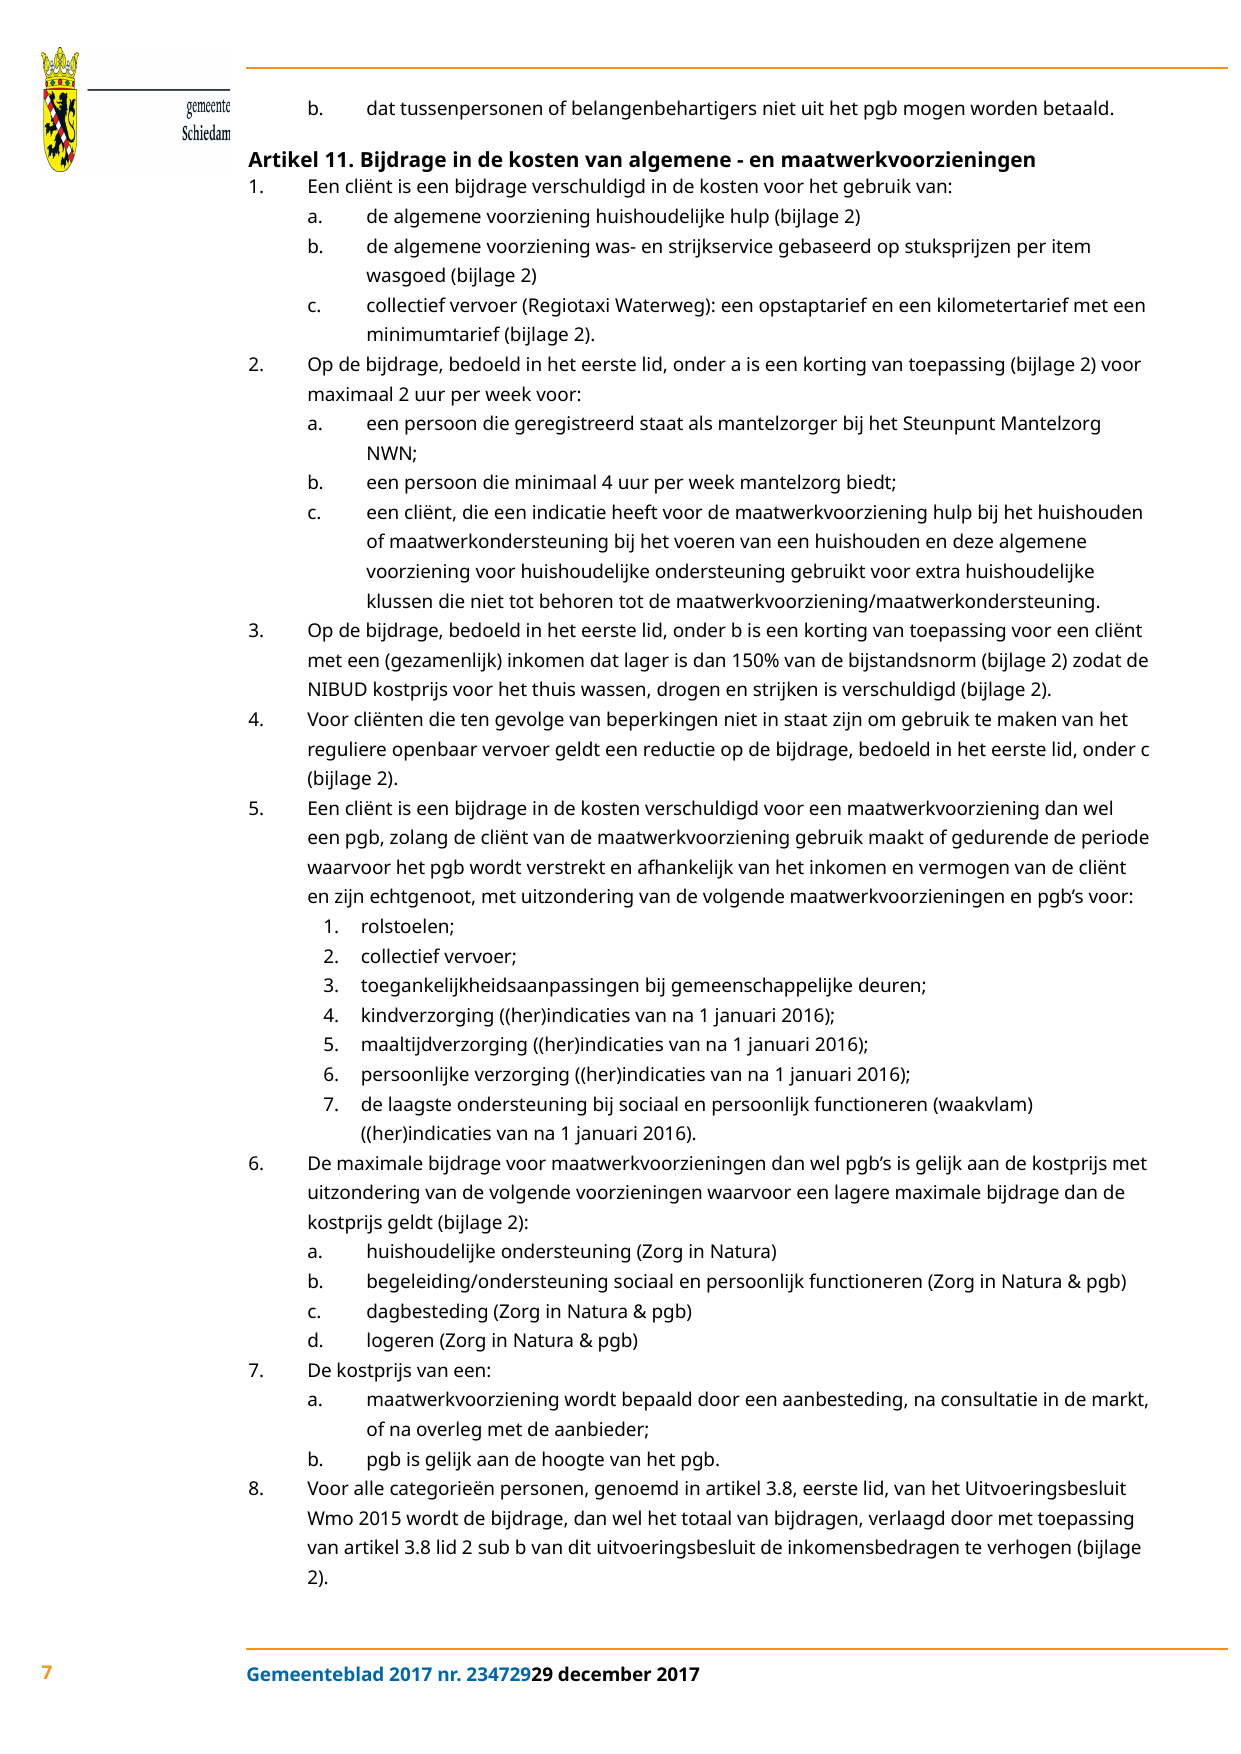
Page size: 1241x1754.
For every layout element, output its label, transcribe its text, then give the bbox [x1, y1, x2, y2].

list kindverzorging ((her)indicaties van na 1 januari 2016); [323, 1002, 1152, 1028]
list maatwerkvoorziening wordt bepaald door een aanbesteding, na consultatie in de markt, of na overleg met de aanbieder; [307, 1387, 1152, 1442]
list Op de bijdrage, bedoeld in het eerste lid, onder a is een korting van toepassing (bijlage 2) voor maximaal 2 uur per week voor: [248, 351, 1152, 406]
list een persoon die minimaal 4 uur per week mantelzorg biedt; [307, 469, 1152, 495]
list pgb is gelijk aan de hoogte van het pgb. [307, 1446, 1152, 1471]
list begeleiding/ondersteuning sociaal en persoonlijk functioneren (Zorg in Natura & pgb) [307, 1268, 1152, 1294]
list Voor cliënten die ten gevolge van beperkingen niet in staat zijn om gebruik te maken van het reguliere openbaar vervoer geldt een reductie op de bijdrage, bedoeld in het eerste lid, onder c (bijlage 2). [248, 706, 1152, 791]
list de algemene voorziening was- en strijkservice gebaseerd op stuksprijzen per item wasgoed (bijlage 2) [307, 233, 1152, 288]
list dagbesteding (Zorg in Natura & pgb) [307, 1298, 1152, 1323]
list collectief vervoer; [323, 943, 1152, 968]
list persoonlijke verzorging ((her)indicaties van na 1 januari 2016); [323, 1061, 1152, 1087]
list dat tussenpersonen of belangenbehartigers niet uit het pgb mogen worden betaald. [307, 95, 1152, 121]
list De maximale bijdrage voor maatwerkvoorzieningen dan wel pgb’s is gelijk aan de kostprijs met uitzondering van de volgende voorzieningen waarvoor een lagere maximale bijdrage dan de kostprijs geldt (bijlage 2): [248, 1150, 1152, 1235]
list een cliënt, die een indicatie heeft voor de maatwerkvoorziening hulp bij het huishouden of maatwerkondersteuning bij het voeren van een huishouden en deze algemene voorziening voor huishoudelijke ondersteuning gebruikt voor extra huishoudelijke klussen die niet tot behoren tot de maatwerkvoorziening/maatwerkondersteuning. [307, 499, 1152, 613]
list logeren (Zorg in Natura & pgb) [307, 1327, 1152, 1353]
list collectief vervoer (Regiotaxi Waterweg): een opstaptarief en een kilometertarief met een minimumtarief (bijlage 2). [307, 292, 1152, 347]
list Voor alle categorieën personen, genoemd in artikel 3.8, eerste lid, van het Uitvoeringsbesluit Wmo 2015 wordt de bijdrage, dan wel het totaal van bijdragen, verlaagd door met toepassing van artikel 3.8 lid 2 sub b van dit uitvoeringsbesluit de inkomensbedragen te verhogen (bijlage 2). [248, 1475, 1152, 1590]
list een persoon die geregistreerd staat als mantelzorger bij het Steunpunt Mantelzorg NWN; [307, 410, 1152, 466]
list toegankelijkheidsaanpassingen bij gemeenschappelijke deuren; [323, 972, 1152, 998]
list de algemene voorziening huishoudelijke hulp (bijlage 2) [307, 203, 1152, 229]
list Een cliënt is een bijdrage in de kosten verschuldigd voor een maatwerkvoorziening dan wel een pgb, zolang de cliënt van de maatwerkvoorziening gebruik maakt of gedurende de periode waarvoor het pgb wordt verstrekt en afhankelijk van het inkomen en vermogen van de cliënt en zijn echtgenoot, met uitzondering van de volgende maatwerkvoorzieningen en pgb’s voor: [248, 795, 1152, 909]
list de laagste ondersteuning bij sociaal en persoonlijk functioneren (waakvlam) ((her)indicaties van na 1 januari 2016). [323, 1091, 1152, 1146]
list rolstoelen; [323, 913, 1152, 939]
list Op de bijdrage, bedoeld in het eerste lid, onder b is een korting van toepassing voor een cliënt met een (gezamenlijk) inkomen dat lager is dan 150% van de bijstandsnorm (bijlage 2) zodat de NIBUD kostprijs voor het thuis wassen, drogen en strijken is verschuldigd (bijlage 2). [248, 617, 1152, 702]
list maaltijdverzorging ((her)indicaties van na 1 januari 2016); [323, 1032, 1152, 1057]
list Een cliënt is een bijdrage verschuldigd in de kosten voor het gebruik van: [248, 174, 1152, 199]
list huishoudelijke ondersteuning (Zorg in Natura) [307, 1239, 1152, 1264]
text Artikel 11. Bijdrage in de kosten van algemene - en maatwerkvoorzieningen [248, 145, 1152, 174]
picture [41, 47, 231, 172]
list De kostprijs van een: [248, 1357, 1152, 1383]
